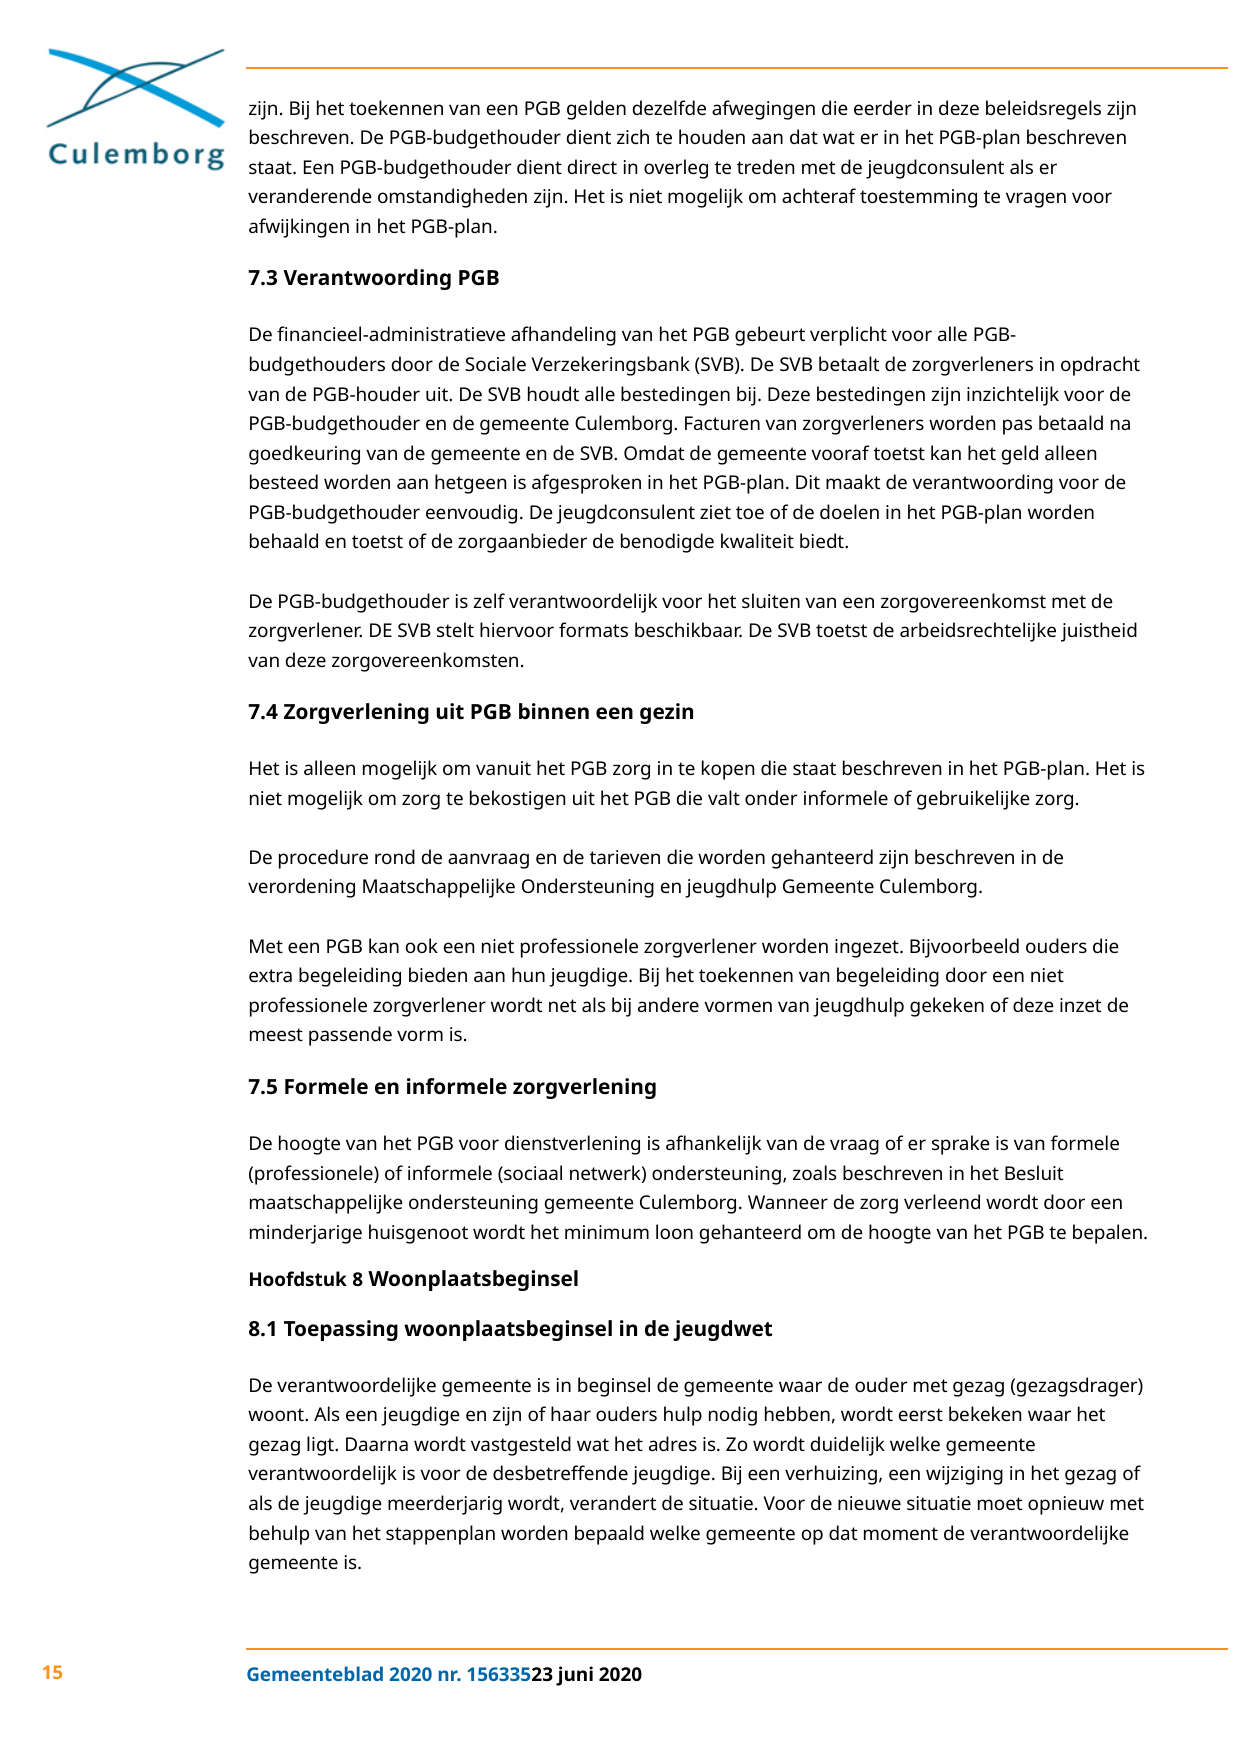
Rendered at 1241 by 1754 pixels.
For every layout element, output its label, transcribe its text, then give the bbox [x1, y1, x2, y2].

text Met een PGB kan ook een niet professionele zorgverlener worden ingezet. Bijvoorbeeld ouders die extra begeleiding bieden aan hun jeugdige. Bij het toekennen van begeleiding door een niet professionele zorgverlener wordt net als bij andere vormen van jeugdhulp gekeken of deze inzet de meest passende vorm is. [248, 933, 1152, 1047]
text De procedure rond de aanvraag en de tarieven die worden gehanteerd zijn beschreven in de verordening Maatschappelijke Ondersteuning en jeugdhulp Gemeente Culemborg. [248, 844, 1152, 899]
text 7.5 Formele en informele zorgverlening [248, 1072, 1152, 1101]
text De financieel-administratieve afhandeling van het PGB gebeurt verplicht voor alle PGB-budgethouders door de Sociale Verzekeringsbank (SVB). De SVB betaalt de zorgverleners in opdracht van de PGB-houder uit. De SVB houdt alle bestedingen bij. Deze bestedingen zijn inzichtelijk voor de PGB-budgethouder en de gemeente Culemborg. Facturen van zorgverleners worden pas betaald na goedkeuring van de gemeente en de SVB. Omdat de gemeente vooraf toetst kan het geld alleen besteed worden aan hetgeen is afgesproken in het PGB-plan. Dit maakt de verantwoording voor de PGB-budgethouder eenvoudig. De jeugdconsulent ziet toe of de doelen in het PGB-plan worden behaald en toetst of de zorgaanbieder de benodigde kwaliteit biedt. [248, 322, 1152, 554]
text 8.1 Toepassing woonplaatsbeginsel in de jeugdwet [248, 1314, 1152, 1342]
text Het is alleen mogelijk om vanuit het PGB zorg in te kopen die staat beschreven in het PGB-plan. Het is niet mogelijk om zorg te bekostigen uit het PGB die valt onder informele of gebruikelijke zorg. [248, 755, 1152, 811]
picture [41, 47, 231, 172]
text 7.4 Zorgverlening uit PGB binnen een gezin [248, 697, 1152, 726]
text De verantwoordelijke gemeente is in beginsel de gemeente waar de ouder met gezag (gezagsdrager) woont. Als een jeugdige en zijn of haar ouders hulp nodig hebben, wordt eerst bekeken waar het gezag ligt. Daarna wordt vastgesteld wat het adres is. Zo wordt duidelijk welke gemeente verantwoordelijk is voor de desbetreffende jeugdige. Bij een verhuizing, een wijziging in het gezag of als de jeugdige meerderjarig wordt, verandert de situatie. Voor de nieuwe situatie moet opnieuw met behulp van het stappenplan worden bepaald welke gemeente op dat moment de verantwoordelijke gemeente is. [248, 1372, 1152, 1575]
text zijn. Bij het toekennen van een PGB gelden dezelfde afwegingen die eerder in deze beleidsregels zijn beschreven. De PGB-budgethouder dient zich te houden aan dat wat er in het PGB-plan beschreven staat. Een PGB-budgethouder dient direct in overleg te treden met de jeugdconsulent als er veranderende omstandigheden zijn. Het is niet mogelijk om achteraf toestemming te vragen voor afwijkingen in het PGB-plan. [248, 95, 1152, 239]
text De hoogte van het PGB voor dienstverlening is afhankelijk van de vraag of er sprake is van formele (professionele) of informele (sociaal netwerk) ondersteuning, zoals beschreven in het Besluit maatschappelijke ondersteuning gemeente Culemborg. Wanneer de zorg verleend wordt door een minderjarige huisgenoot wordt het minimum loon gehanteerd om de hoogte van het PGB te bepalen. [248, 1130, 1152, 1244]
text 7.3 Verantwoording PGB [248, 263, 1152, 292]
text De PGB-budgethouder is zelf verantwoordelijk voor het sluiten van een zorgovereenkomst met de zorgverlener. DE SVB stelt hiervoor formats beschikbaar. De SVB toetst de arbeidsrechtelijke juistheid van deze zorgovereenkomsten. [248, 588, 1152, 673]
text Hoofdstuk 8 Woonplaatsbeginsel [248, 1264, 1152, 1293]
